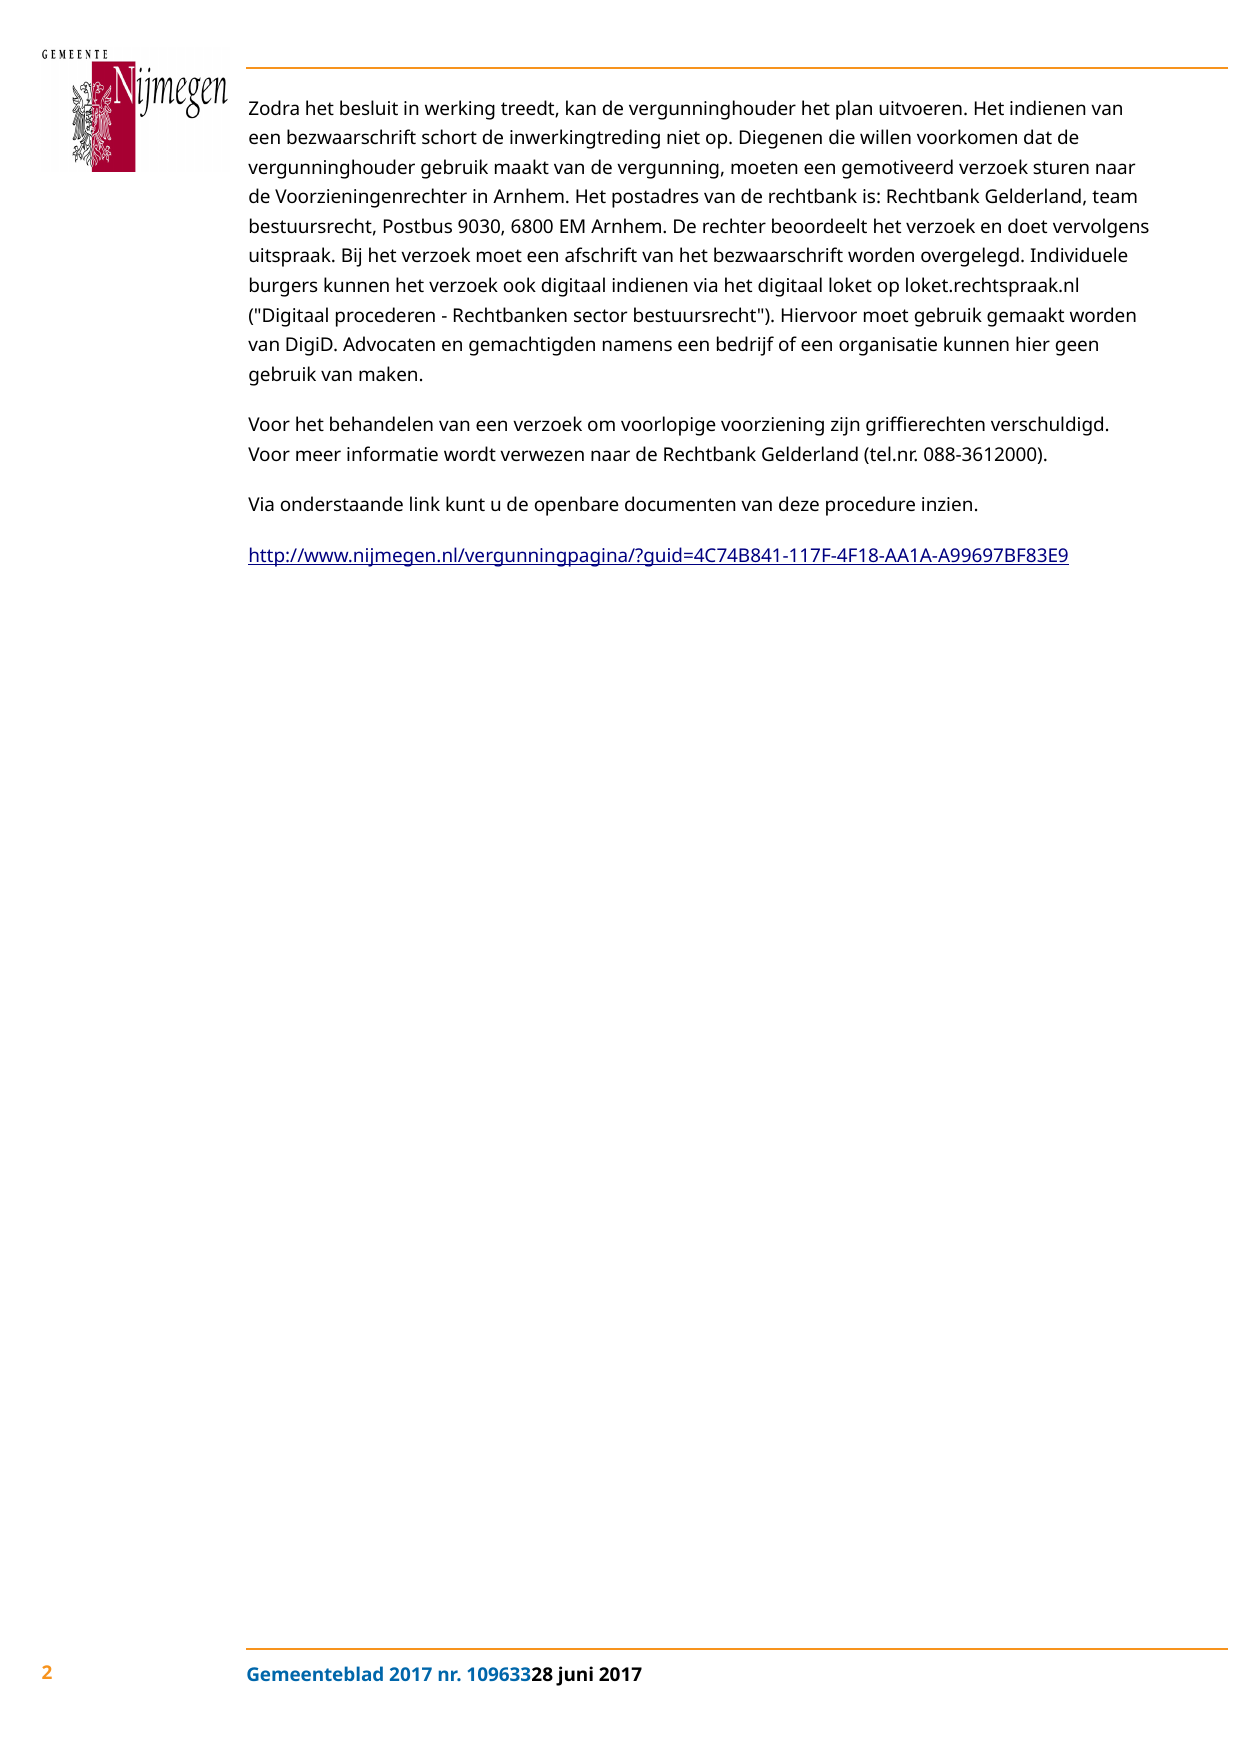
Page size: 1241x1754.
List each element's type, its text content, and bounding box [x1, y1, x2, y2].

text Zodra het besluit in werking treedt, kan de vergunninghouder het plan uitvoeren. Het indienen van een bezwaarschrift schort de inwerkingtreding niet op. Diegenen die willen voorkomen dat de vergunninghouder gebruik maakt van de vergunning, moeten een gemotiveerd verzoek sturen naar de Voorzieningenrechter in Arnhem. Het postadres van de rechtbank is: Rechtbank Gelderland, team bestuursrecht, Postbus 9030, 6800 EM Arnhem. De rechter beoordeelt het verzoek en doet vervolgens uitspraak. Bij het verzoek moet een afschrift van het bezwaarschrift worden overgelegd. Individuele burgers kunnen het verzoek ook digitaal indienen via het digitaal loket op loket.rechtspraak.nl ("Digitaal procederen - Rechtbanken sector bestuursrecht"). Hiervoor moet gebruik gemaakt worden van DigiD. Advocaten en gemachtigden namens een bedrijf of een organisatie kunnen hier geen gebruik van maken. [248, 95, 1152, 387]
text http://www.nijmegen.nl/vergunningpagina/?guid=4C74B841-117F-4F18-AA1A-A99697BF83E9 [248, 542, 1152, 568]
text Voor het behandelen van een verzoek om voorlopige voorziening zijn griffierechten verschuldigd. Voor meer informatie wordt verwezen naar de Rechtbank Gelderland (tel.nr. 088-3612000). [248, 411, 1152, 467]
picture [41, 47, 231, 172]
text Via onderstaande link kunt u de openbare documenten van deze procedure inzien. [248, 491, 1152, 517]
